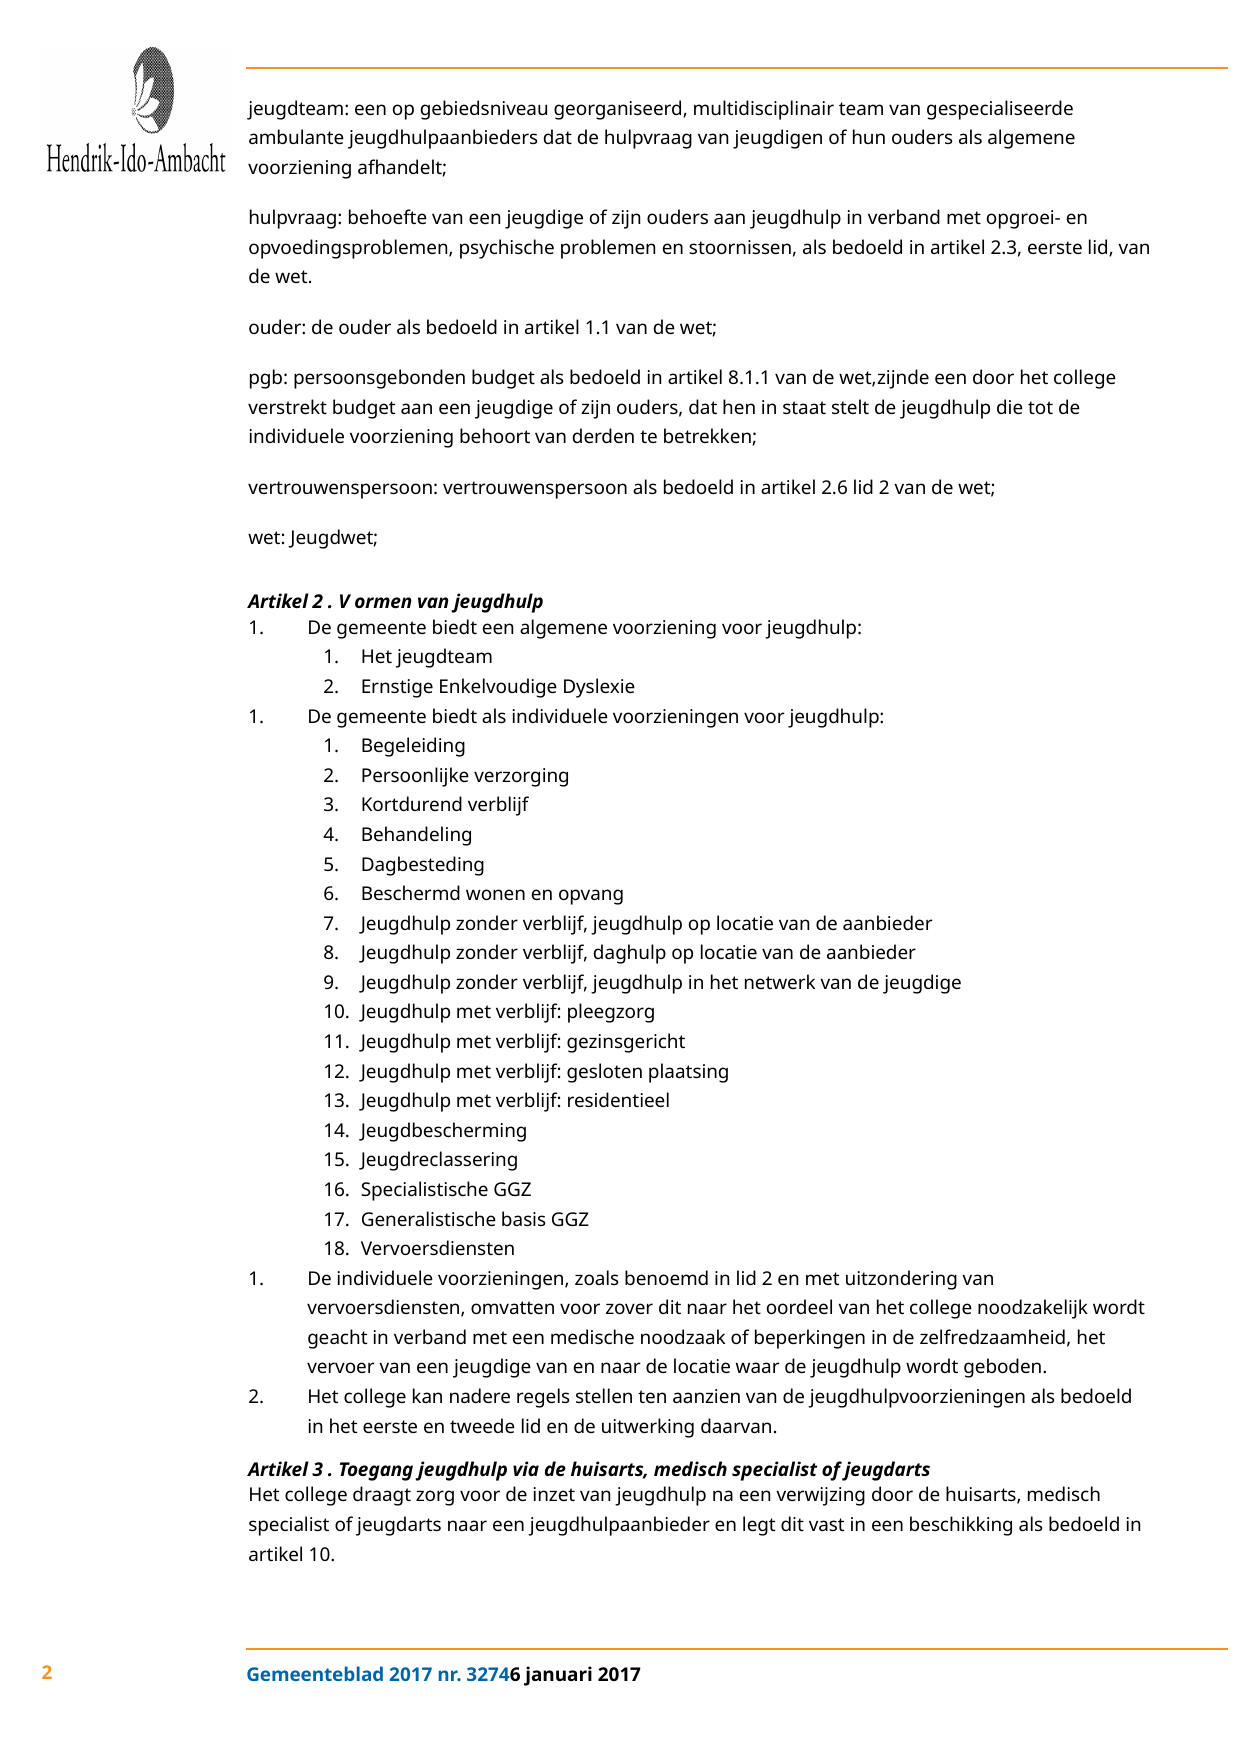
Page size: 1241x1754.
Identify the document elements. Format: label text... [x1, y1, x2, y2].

list Kortdurend verblijf [323, 792, 1152, 817]
list Jeugdhulp zonder verblijf, daghulp op locatie van de aanbieder [323, 939, 1152, 965]
text Artikel 2 . V ormen van jeugdhulp [248, 588, 1152, 614]
list Specialistische GGZ [323, 1176, 1152, 1202]
text ouder: de ouder als bedoeld in artikel 1.1 van de wet; [248, 314, 1152, 340]
list Jeugdbescherming [323, 1117, 1152, 1143]
list De individuele voorzieningen, zoals benoemd in lid 2 en met uitzondering van vervoersdiensten, omvatten voor zover dit naar het oordeel van het college noodzakelijk wordt geacht in verband met een medische noodzaak of beperkingen in de zelfredzaamheid, het vervoer van een jeugdige van en naar de locatie waar de jeugdhulp wordt geboden. [248, 1265, 1152, 1379]
list Generalistische basis GGZ [323, 1206, 1152, 1231]
text Artikel 3 . Toegang jeugdhulp via de huisarts, medisch specialist of jeugdarts [248, 1456, 1152, 1482]
list Het jeugdteam [323, 644, 1152, 669]
list Jeugdhulp met verblijf: pleegzorg [323, 999, 1152, 1024]
list Jeugdhulp zonder verblijf, jeugdhulp op locatie van de aanbieder [323, 910, 1152, 936]
picture [41, 47, 231, 172]
text pgb: persoonsgebonden budget als bedoeld in artikel 8.1.1 van de wet,zijnde een door het college verstrekt budget aan een jeugdige of zijn ouders, dat hen in staat stelt de jeugdhulp die tot de individuele voorziening behoort van derden te betrekken; [248, 364, 1152, 449]
text hulpvraag: behoefte van een jeugdige of zijn ouders aan jeugdhulp in verband met opgroei- en opvoedingsproblemen, psychische problemen en stoornissen, als bedoeld in artikel 2.3, eerste lid, van de wet. [248, 204, 1152, 289]
list Dagbesteding [323, 851, 1152, 876]
text jeugdteam: een op gebiedsniveau georganiseerd, multidisciplinair team van gespecialiseerde ambulante jeugdhulpaanbieders dat de hulpvraag van jeugdigen of hun ouders als algemene voorziening afhandelt; [248, 95, 1152, 180]
list Begeleiding [323, 732, 1152, 758]
list Persoonlijke verzorging [323, 762, 1152, 788]
list Behandeling [323, 821, 1152, 847]
list Het college kan nadere regels stellen ten aanzien van de jeugdhulpvoorzieningen als bedoeld in het eerste en tweede lid en de uitwerking daarvan. [248, 1383, 1152, 1438]
list Jeugdreclassering [323, 1147, 1152, 1172]
list De gemeente biedt een algemene voorziening voor jeugdhulp: [248, 614, 1152, 640]
list Ernstige Enkelvoudige Dyslexie [323, 673, 1152, 699]
list Vervoersdiensten [323, 1235, 1152, 1261]
text wet: Jeugdwet; [248, 524, 1152, 550]
list De gemeente biedt als individuele voorzieningen voor jeugdhulp: [248, 703, 1152, 728]
list Jeugdhulp met verblijf: gesloten plaatsing [323, 1058, 1152, 1083]
list Jeugdhulp met verblijf: gezinsgericht [323, 1028, 1152, 1054]
list Jeugdhulp met verblijf: residentieel [323, 1087, 1152, 1113]
list Beschermd wonen en opvang [323, 880, 1152, 906]
text Het college draagt zorg voor de inzet van jeugdhulp na een verwijzing door de huisarts, medisch specialist of jeugdarts naar een jeugdhulpaanbieder en legt dit vast in een beschikking als bedoeld in artikel 10. [248, 1482, 1152, 1567]
list Jeugdhulp zonder verblijf, jeugdhulp in het netwerk van de jeugdige [323, 969, 1152, 995]
text vertrouwenspersoon: vertrouwenspersoon als bedoeld in artikel 2.6 lid 2 van de wet; [248, 474, 1152, 500]
